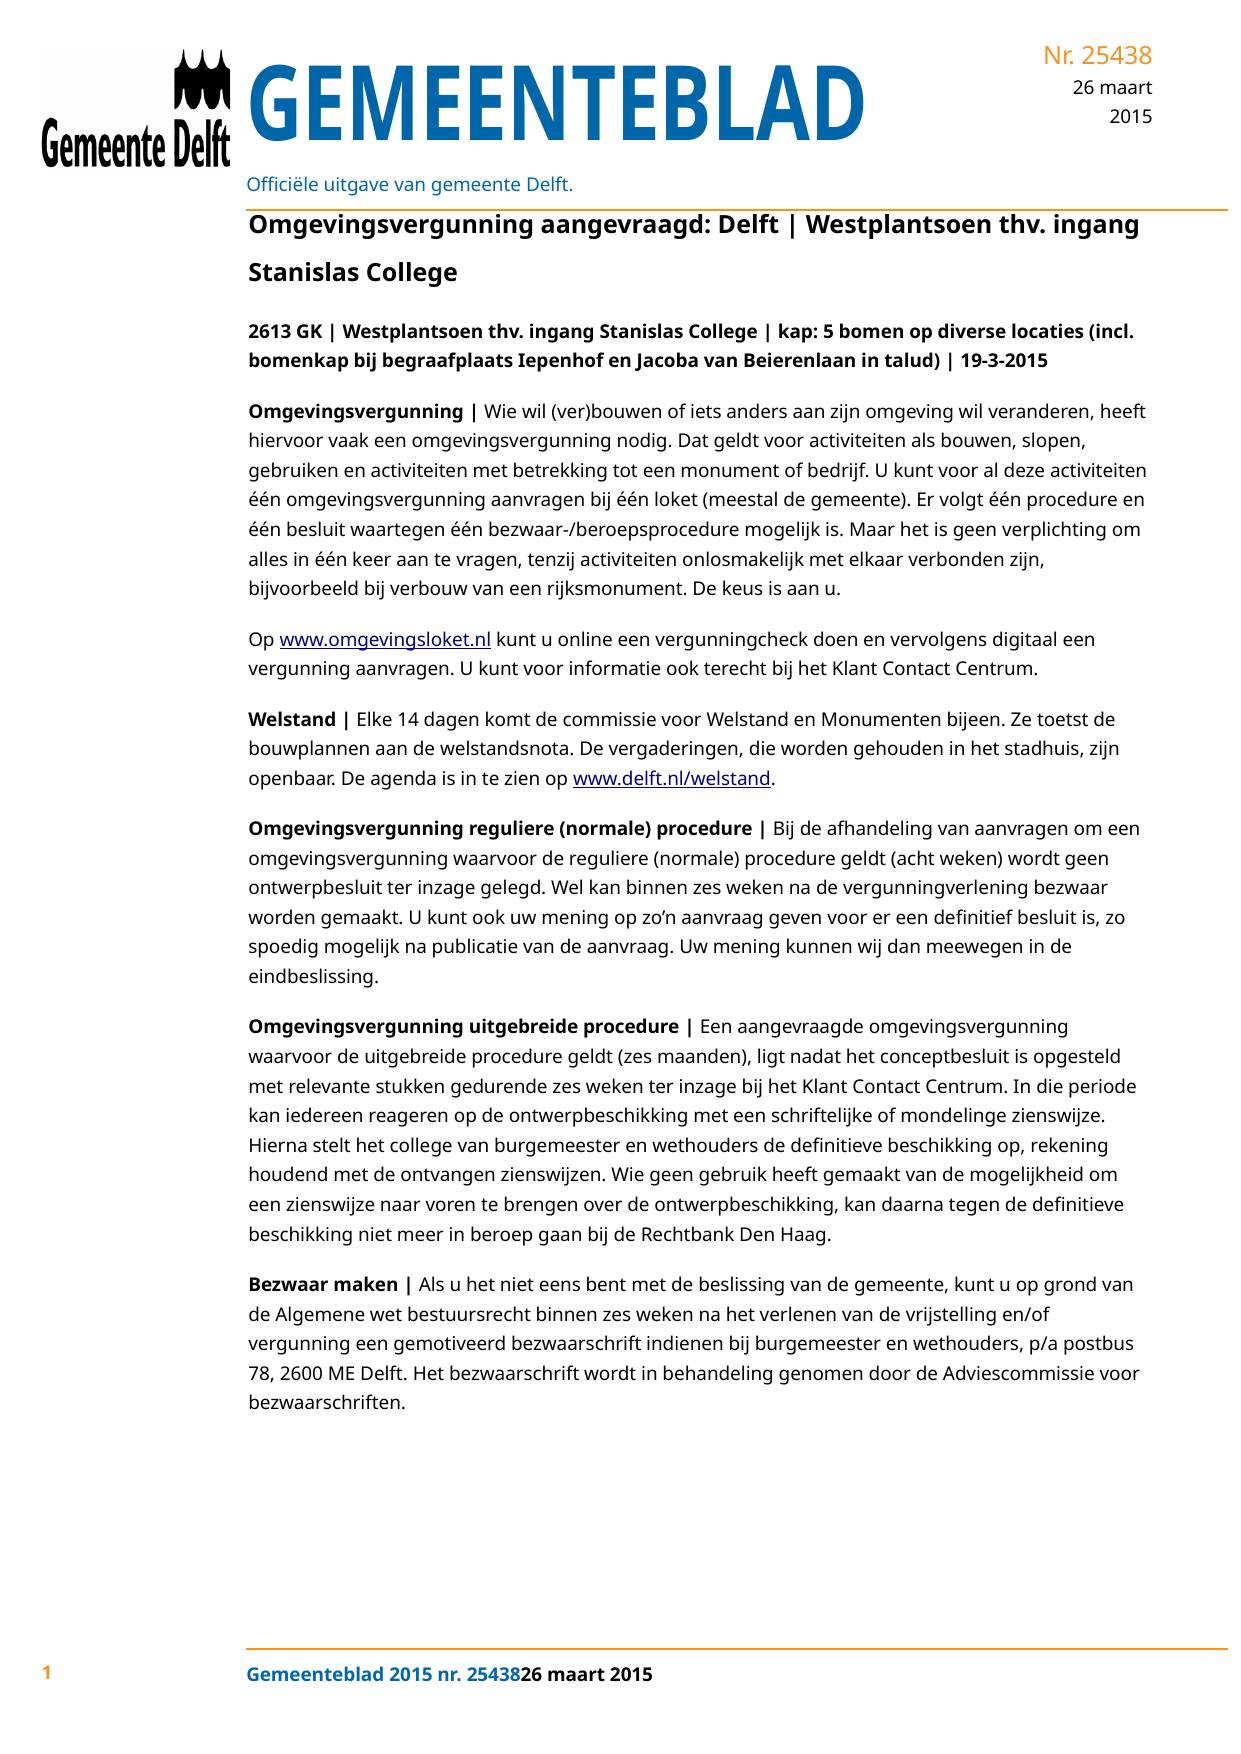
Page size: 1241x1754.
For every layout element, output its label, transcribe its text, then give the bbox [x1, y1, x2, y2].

text Bezwaar maken | Als u het niet eens bent met de beslissing van de gemeente, kunt u op grond van de Algemene wet bestuursrecht binnen zes weken na het verlenen van de vrijstelling en/of vergunning een gemotiveerd bezwaarschrift indienen bij burgemeester en wethouders, p/a postbus 78, 2600 ME Delft. Het bezwaarschrift wordt in behandeling genomen door de Adviescommissie voor bezwaarschriften. [248, 1271, 1152, 1415]
text Op www.omgevingsloket.nl kunt u online een vergunningcheck doen en vervolgens digitaal een vergunning aanvragen. U kunt voor informatie ook terecht bij het Klant Contact Centrum. [248, 626, 1152, 681]
text Omgevingsvergunning uitgebreide procedure | Een aangevraagde omgevingsvergunning waarvoor de uitgebreide procedure geldt (zes maanden), ligt nadat het conceptbesluit is opgesteld met relevante stukken gedurende zes weken ter inzage bij het Klant Contact Centrum. In die periode kan iedereen reageren op de ontwerpbeschikking met een schriftelijke of mondelinge zienswijze. Hierna stelt het college van burgemeester en wethouders de definitieve beschikking op, rekening houdend met de ontvangen zienswijzen. Wie geen gebruik heeft gemaakt van de mogelijkheid om een zienswijze naar voren te brengen over de ontwerpbeschikking, kan daarna tegen de definitieve beschikking niet meer in beroep gaan bij de Rechtbank Den Haag. [248, 1014, 1152, 1247]
text Welstand | Elke 14 dagen komt de commissie voor Welstand en Monumenten bijeen. Ze toetst de bouwplannen aan de welstandsnota. De vergaderingen, die worden gehouden in het stadhuis, zijn openbaar. De agenda is in te zien op www.delft.nl/welstand. [248, 706, 1152, 791]
picture [41, 47, 231, 172]
text Omgevingsvergunning reguliere (normale) procedure | Bij de afhandeling van aanvragen om een omgevingsvergunning waarvoor de reguliere (normale) procedure geldt (acht weken) wordt geen ontwerpbesluit ter inzage gelegd. Wel kan binnen zes weken na de vergunningverlening bezwaar worden gemaakt. U kunt ook uw mening op zo’n aanvraag geven voor er een definitief besluit is, zo spoedig mogelijk na publicatie van de aanvraag. Uw mening kunnen wij dan meewegen in de eindbeslissing. [248, 815, 1152, 989]
text 2613 GK | Westplantsoen thv. ingang Stanislas College | kap: 5 bomen op diverse locaties (incl. bomenkap bij begraafplaats Iepenhof en Jacoba van Beierenlaan in talud) | 19-3-2015 [248, 318, 1152, 373]
text Omgevingsvergunning aangevraagd: Delft | Westplantsoen thv. ingang Stanislas College [248, 211, 1152, 288]
text Omgevingsvergunning | Wie wil (ver)bouwen of iets anders aan zijn omgeving wil veranderen, heeft hiervoor vaak een omgevingsvergunning nodig. Dat geldt voor activiteiten als bouwen, slopen, gebruiken en activiteiten met betrekking tot een monument of bedrijf. U kunt voor al deze activiteiten één omgevingsvergunning aanvragen bij één loket (meestal de gemeente). Er volgt één procedure en één besluit waartegen één bezwaar-/beroepsprocedure mogelijk is. Maar het is geen verplichting om alles in één keer aan te vragen, tenzij activiteiten onlosmakelijk met elkaar verbonden zijn, bijvoorbeeld bij verbouw van een rijksmonument. De keus is aan u. [248, 398, 1152, 601]
